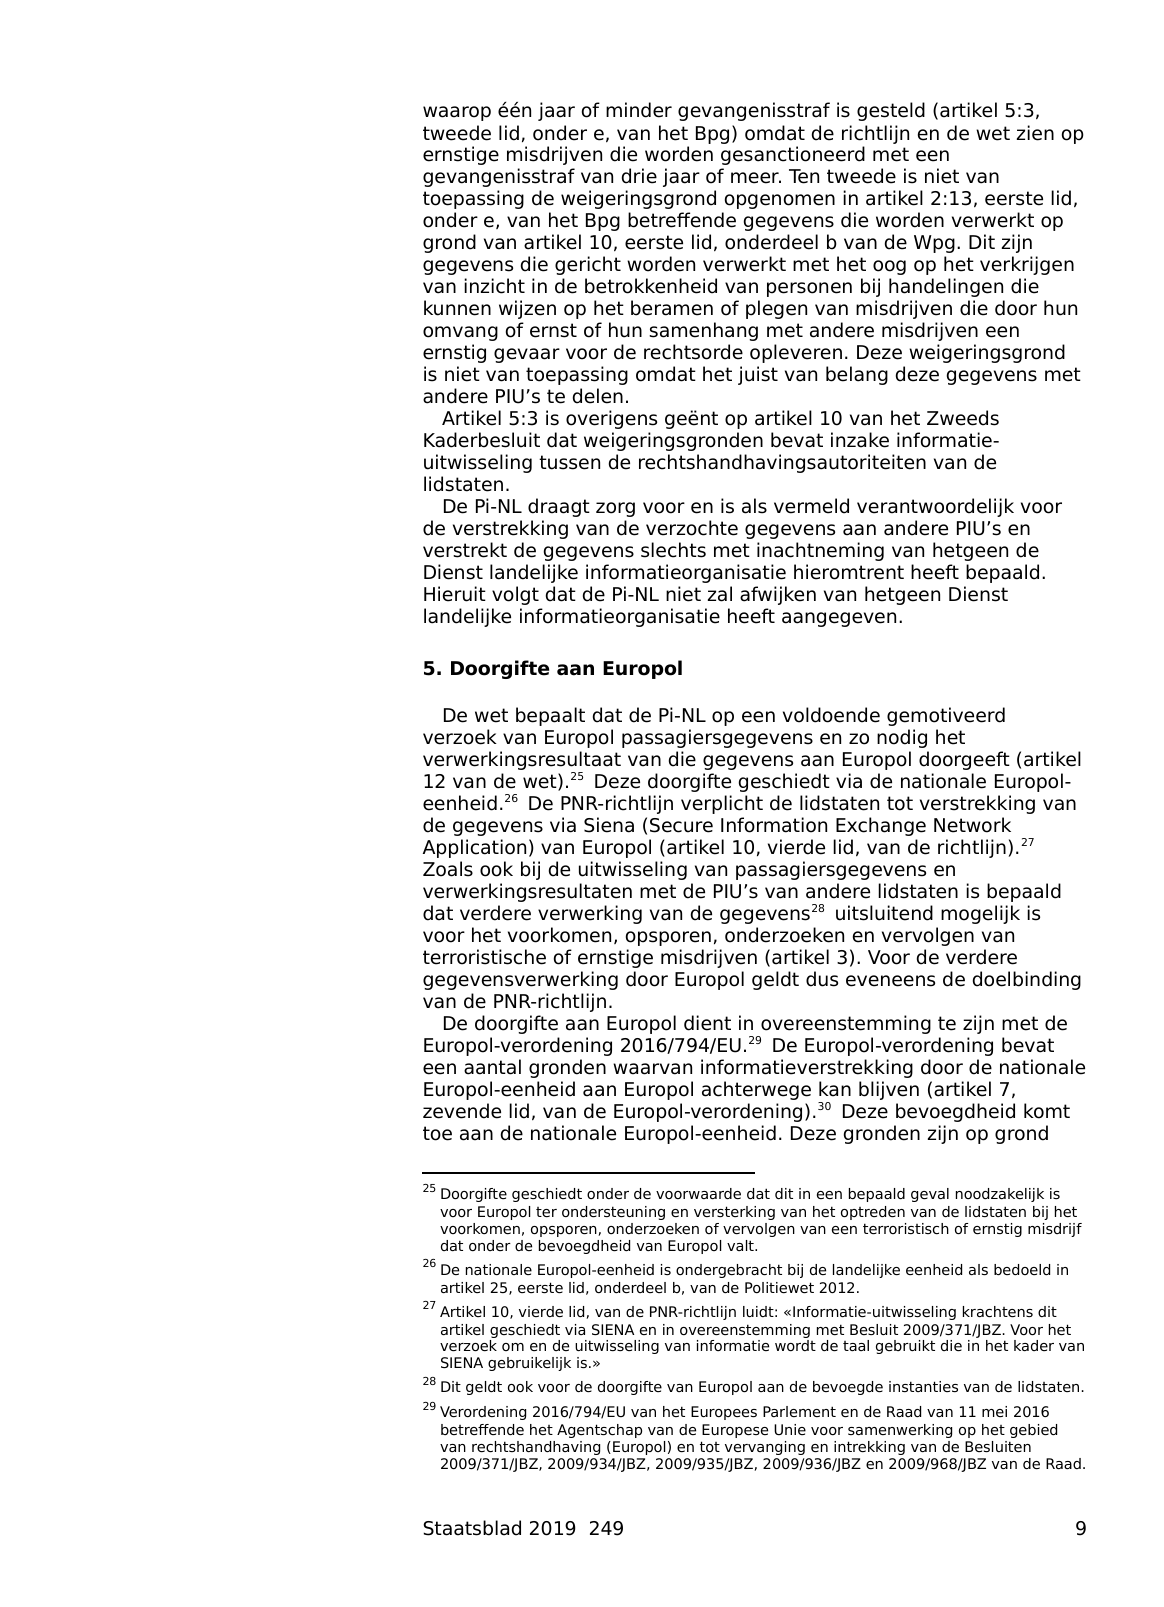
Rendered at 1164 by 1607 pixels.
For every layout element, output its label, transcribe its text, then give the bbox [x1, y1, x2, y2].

text waarop één jaar of minder gevangenisstraf is gesteld (artikel 5:3, tweede lid, onder e, van het Bpg) omdat de richtlijn en de wet zien op ernstige misdrijven die worden gesanctioneerd met een gevangenisstraf van drie jaar of meer. Ten tweede is niet van toepassing de weigeringsgrond opgenomen in artikel 2:13, eerste lid, onder e, van het Bpg betreffende gegevens die worden verwerkt op grond van artikel 10, eerste lid, onderdeel b van de Wpg. Dit zijn gegevens die gericht worden verwerkt met het oog op het verkrijgen van inzicht in de betrokkenheid van personen bij handelingen die kunnen wijzen op het beramen of plegen van misdrijven die door hun omvang of ernst of hun samenhang met andere misdrijven een ernstig gevaar voor de rechtsorde opleveren. Deze weigeringsgrond is niet van toepassing omdat het juist van belang deze gegevens met andere PIU’s te delen. [422, 100, 1087, 408]
text De wet bepaalt dat de Pi-NL op een voldoende gemotiveerd verzoek van Europol passagiersgegevens en zo nodig het verwerkingsresultaat van die gegevens aan Europol doorgeeft (artikel 12 van de wet). Deze doorgifte geschiedt via de nationale Europol-eenheid. De PNR-richtlijn verplicht de lidstaten tot verstrekking van de gegevens via Siena (Secure Information Exchange Network Application) van Europol (artikel 10, vierde lid, van de richtlijn). Zoals ook bij de uitwisseling van passagiersgegevens en verwerkingsresultaten met de PIU’s van andere lidstaten is bepaald dat verdere verwerking van de gegevens uitsluitend mogelijk is voor het voorkomen, opsporen, onderzoeken en vervolgen van terroristische of ernstige misdrijven (artikel 3). Voor de verdere gegevensverwerking door Europol geldt dus eveneens de doelbinding van de PNR-richtlijn. [422, 705, 1087, 1013]
text Artikel 10, vierde lid, van de PNR-richtlijn luidt: «Informatie-uitwisseling krachtens dit artikel geschiedt via SIENA en in overeenstemming met Besluit 2009/371/JBZ. Voor het verzoek om en de uitwisseling van informatie wordt de taal gebruikt die in het kader van SIENA gebruikelijk is.» [422, 1299, 1087, 1372]
text Doorgifte geschiedt onder de voorwaarde dat dit in een bepaald geval noodzakelijk is voor Europol ter ondersteuning en versterking van het optreden van de lidstaten bij het voorkomen, opsporen, onderzoeken of vervolgen van een terroristisch of ernstig misdrijf dat onder de bevoegdheid van Europol valt. [422, 1182, 1087, 1255]
text De Pi-NL draagt zorg voor en is als vermeld verantwoordelijk voor de verstrekking van de verzochte gegevens aan andere PIU’s en verstrekt de gegevens slechts met inachtneming van hetgeen de Dienst landelijke informatieorganisatie hieromtrent heeft bepaald. Hieruit volgt dat de Pi-NL niet zal afwijken van hetgeen Dienst landelijke informatieorganisatie heeft aangegeven. [422, 496, 1087, 628]
text De nationale Europol-eenheid is ondergebracht bij de landelijke eenheid als bedoeld in artikel 25, eerste lid, onderdeel b, van de Politiewet 2012. [422, 1258, 1087, 1297]
subtitle 5. Doorgifte aan Europol [422, 658, 1087, 680]
text Dit geldt ook voor de doorgifte van Europol aan de bevoegde instanties van de lidstaten. [422, 1375, 1087, 1397]
text Artikel 5:3 is overigens geënt op artikel 10 van het Zweeds Kaderbesluit dat weigeringsgronden bevat inzake informatie-uitwisseling tussen de rechtshandhavingsautoriteiten van de lidstaten. [422, 408, 1087, 496]
text Verordening 2016/794/EU van het Europees Parlement en de Raad van 11 mei 2016 betreffende het Agentschap van de Europese Unie voor samenwerking op het gebied van rechtshandhaving (Europol) en tot vervanging en intrekking van de Besluiten 2009/371/JBZ, 2009/934/JBZ, 2009/935/JBZ, 2009/936/JBZ en 2009/968/JBZ van de Raad. [422, 1400, 1087, 1473]
text De doorgifte aan Europol dient in overeenstemming te zijn met de Europol-verordening 2016/794/EU. De Europol-verordening bevat een aantal gronden waarvan informatieverstrekking door de nationale Europol-eenheid aan Europol achterwege kan blijven (artikel 7, zevende lid, van de Europol-verordening). Deze bevoegdheid komt toe aan de nationale Europol-eenheid. Deze gronden zijn op grond [422, 1013, 1087, 1144]
